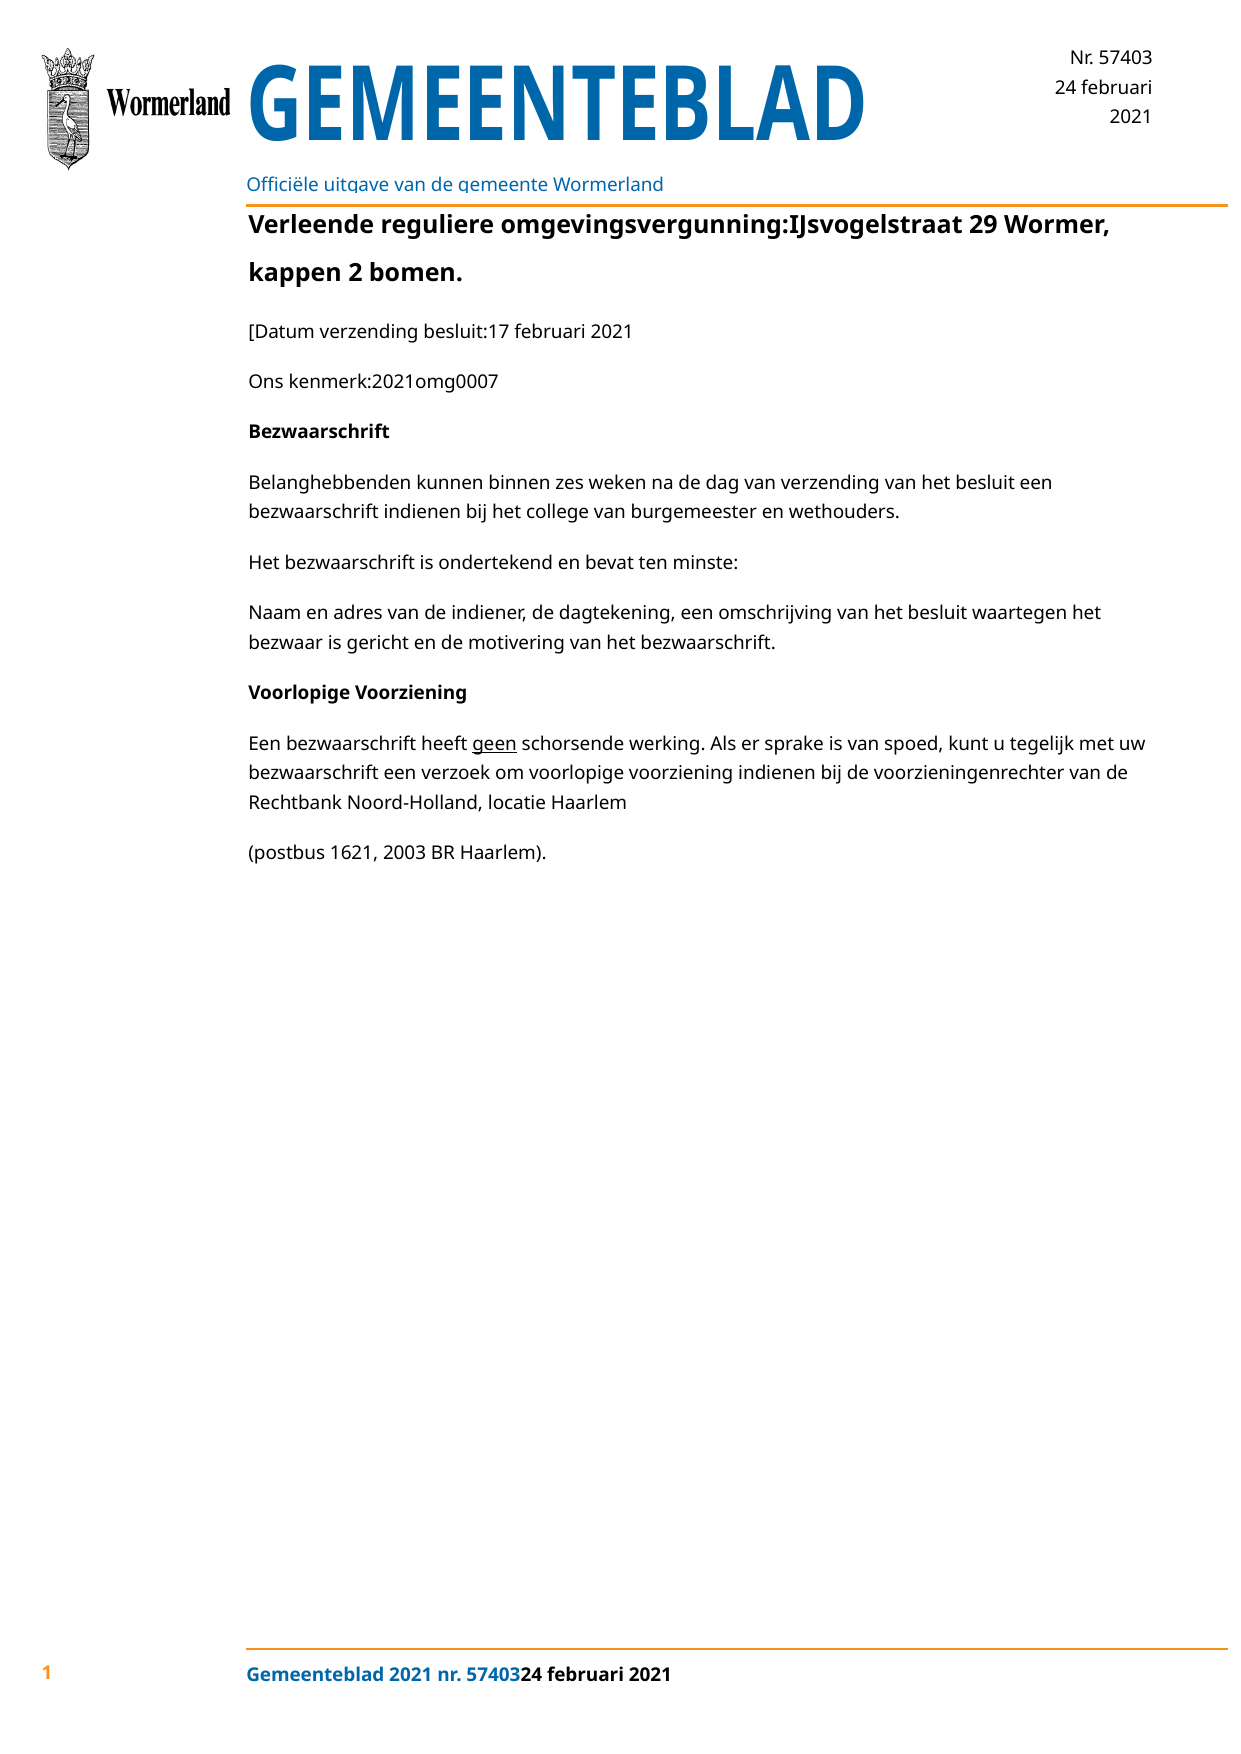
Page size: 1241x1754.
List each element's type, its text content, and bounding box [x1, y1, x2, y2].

text Bezwaarschrift [248, 419, 1152, 444]
picture [41, 47, 231, 172]
text [Datum verzending besluit:17 februari 2021 [248, 318, 1152, 344]
text (postbus 1621, 2003 BR Haarlem). [248, 839, 1152, 865]
text Verleende reguliere omgevingsvergunning:IJsvogelstraat 29 Wormer, kappen 2 bomen. [248, 207, 1152, 288]
text Ons kenmerk:2021omg0007 [248, 368, 1152, 394]
text Voorlopige Voorziening [248, 679, 1152, 705]
text Naam en adres van de indiener, de dagtekening, een omschrijving van het besluit waartegen het bezwaar is gericht en de motivering van het bezwaarschrift. [248, 599, 1152, 655]
text Het bezwaarschrift is ondertekend en bevat ten minste: [248, 549, 1152, 575]
text Belanghebbenden kunnen binnen zes weken na de dag van verzending van het besluit een bezwaarschrift indienen bij het college van burgemeester en wethouders. [248, 469, 1152, 524]
text Een bezwaarschrift heeft geen schorsende werking. Als er sprake is van spoed, kunt u tegelijk met uw bezwaarschrift een verzoek om voorlopige voorziening indienen bij de voorzieningenrechter van de Rechtbank Noord-Holland, locatie Haarlem [248, 730, 1152, 815]
